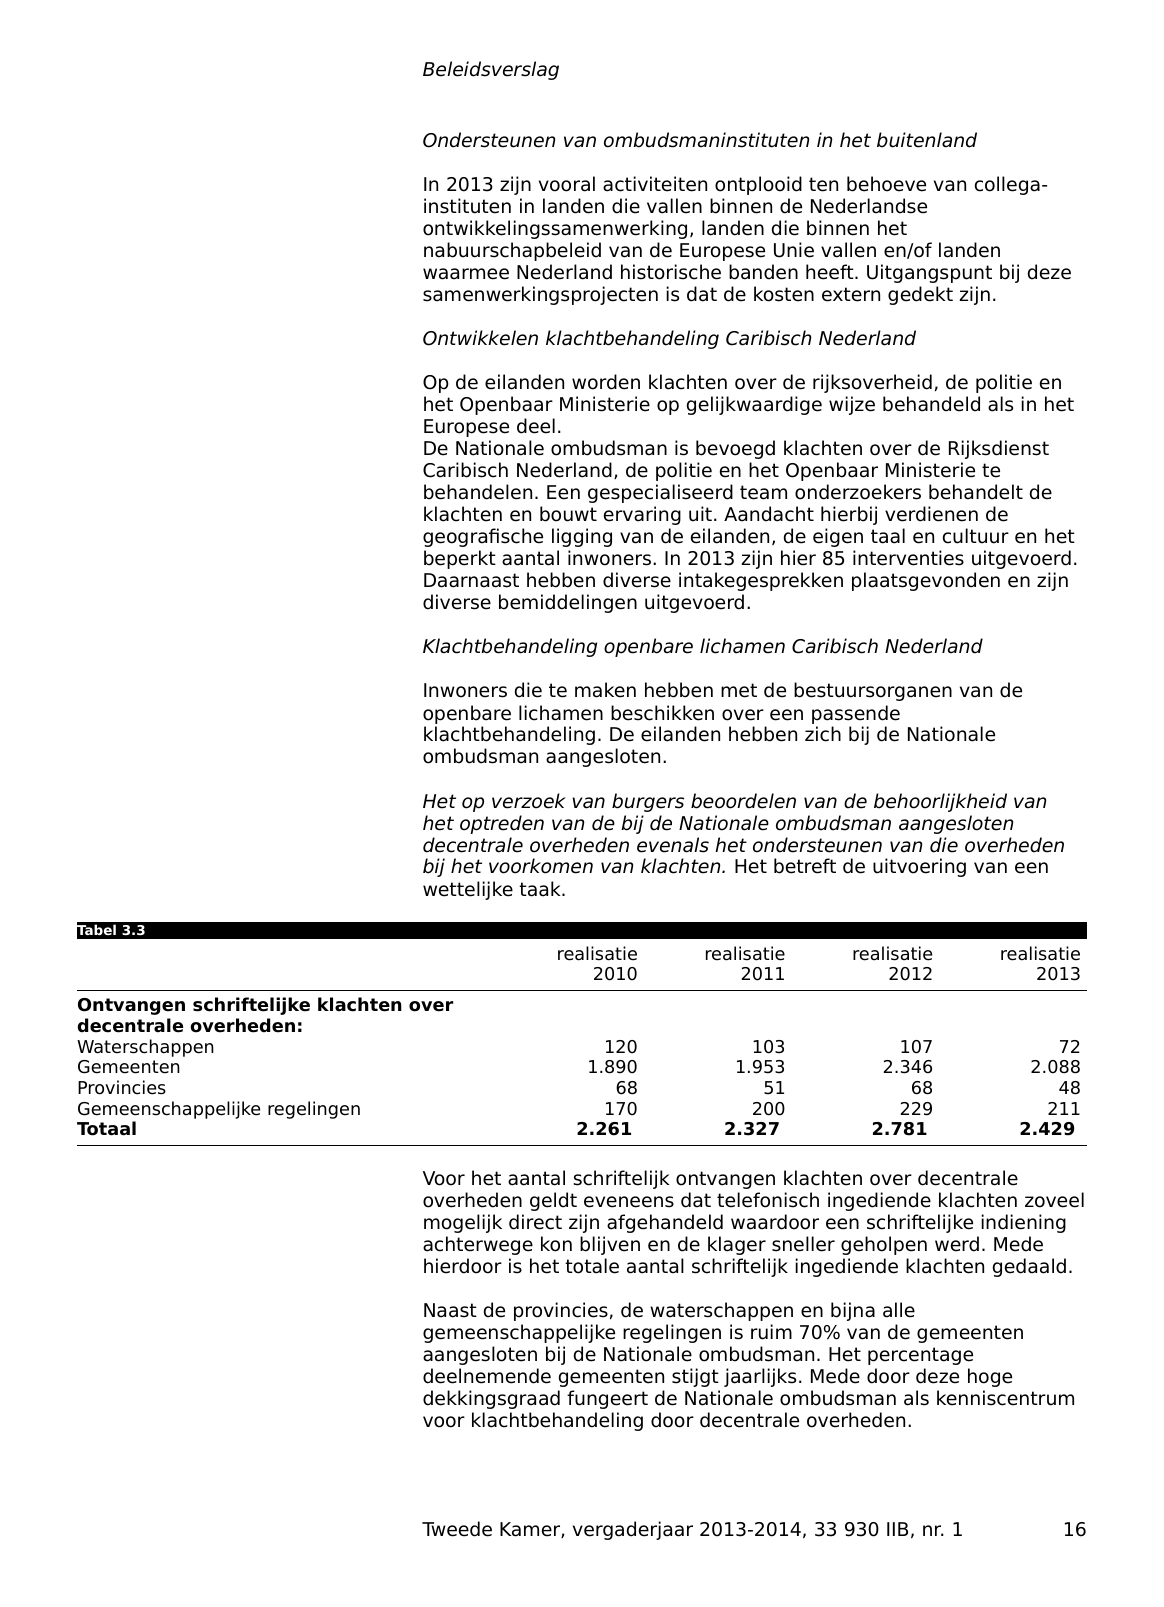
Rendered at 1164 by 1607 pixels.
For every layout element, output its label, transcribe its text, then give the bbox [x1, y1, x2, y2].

table_cell 72 [939, 1037, 1087, 1057]
subtitle Ondersteunen van ombudsmaninstituten in het buitenland [422, 130, 1087, 152]
text Voor het aantal schriftelijk ontvangen klachten over decentrale overheden geldt eveneens dat telefonisch ingediende klachten zoveel mogelijk direct zijn afgehandeld waardoor een schriftelijke indiening achterwege kon blijven en de klager sneller geholpen werd. Mede hierdoor is het totale aantal schriftelijk ingediende klachten gedaald. [422, 1168, 1087, 1278]
table_cell 211 [939, 1099, 1087, 1119]
table_cell 2.088 [939, 1057, 1087, 1078]
table_cell Gemeenschappelijke regelingen [77, 1099, 496, 1119]
table_cell 2.429 [939, 1119, 1087, 1144]
table_cell realisatie 2012 [791, 939, 939, 990]
table_cell [939, 991, 1087, 1037]
table_cell 1.953 [644, 1057, 791, 1078]
text Op de eilanden worden klachten over de rijksoverheid, de politie en het Openbaar Ministerie op gelijkwaardige wijze behandeld als in het Europese deel. [422, 372, 1087, 438]
table_cell [496, 991, 644, 1037]
table_cell realisatie 2013 [939, 939, 1087, 990]
table_cell realisatie 2010 [496, 939, 644, 990]
text Inwoners die te maken hebben met de bestuursorganen van de openbare lichamen beschikken over een passende klachtbehandeling. De eilanden hebben zich bij de Nationale ombudsman aangesloten. [422, 680, 1087, 768]
table_cell 170 [496, 1099, 644, 1119]
table_cell Totaal [77, 1119, 496, 1144]
table_cell Waterschappen [77, 1037, 496, 1057]
table_cell 1.890 [496, 1057, 644, 1078]
table_cell 51 [644, 1078, 791, 1098]
table_cell 2.346 [791, 1057, 939, 1078]
table_cell 229 [791, 1099, 939, 1119]
table_cell 68 [791, 1078, 939, 1098]
table_cell [791, 991, 939, 1037]
table_cell 107 [791, 1037, 939, 1057]
text Naast de provincies, de waterschappen en bijna alle gemeenschappelijke regelingen is ruim 70% van de gemeenten aangesloten bij de Nationale ombudsman. Het percentage deelnemende gemeenten stijgt jaarlijks. Mede door deze hoge dekkingsgraad fungeert de Nationale ombudsman als kenniscentrum voor klachtbehandeling door decentrale overheden. [422, 1300, 1087, 1432]
table_cell [77, 939, 496, 990]
table_cell 68 [496, 1078, 644, 1098]
text De Nationale ombudsman is bevoegd klachten over de Rijksdienst Caribisch Nederland, de politie en het Openbaar Ministerie te behandelen. Een gespecialiseerd team onderzoekers behandelt de klachten en bouwt ervaring uit. Aandacht hierbij verdienen de geografische ligging van de eilanden, de eigen taal en cultuur en het beperkt aantal inwoners. In 2013 zijn hier 85 interventies uitgevoerd. Daarnaast hebben diverse intakegesprekken plaatsgevonden en zijn diverse bemiddelingen uitgevoerd. [422, 438, 1087, 614]
table_cell [644, 991, 791, 1037]
subtitle Klachtbehandeling openbare lichamen Caribisch Nederland [422, 636, 1087, 658]
subtitle Ontwikkelen klachtbehandeling Caribisch Nederland [422, 328, 1087, 350]
table_cell 103 [644, 1037, 791, 1057]
table_cell Ontvangen schriftelijke klachten over decentrale overheden: [77, 991, 496, 1037]
table_cell Provincies [77, 1078, 496, 1098]
table_cell Gemeenten [77, 1057, 496, 1078]
table_cell 2.781 [791, 1119, 939, 1144]
table_header Tabel 3.3 [77, 922, 1087, 938]
text Het op verzoek van burgers beoordelen van de behoorlijkheid van het optreden van de bij de Nationale ombudsman aangesloten decentrale overheden evenals het ondersteunen van die overheden bij het voorkomen van klachten. Het betreft de uitvoering van een wettelijke taak. [422, 791, 1087, 900]
table_cell 2.327 [644, 1119, 791, 1144]
table_cell realisatie 2011 [644, 939, 791, 990]
text In 2013 zijn vooral activiteiten ontplooid ten behoeve van collega-instituten in landen die vallen binnen de Nederlandse ontwikkelingssamenwerking, landen die binnen het nabuurschapbeleid van de Europese Unie vallen en/of landen waarmee Nederland historische banden heeft. Uitgangspunt bij deze samenwerkingsprojecten is dat de kosten extern gedekt zijn. [422, 174, 1087, 306]
table_cell 120 [496, 1037, 644, 1057]
table_cell 48 [939, 1078, 1087, 1098]
table_cell 2.261 [496, 1119, 644, 1144]
table_cell 200 [644, 1099, 791, 1119]
